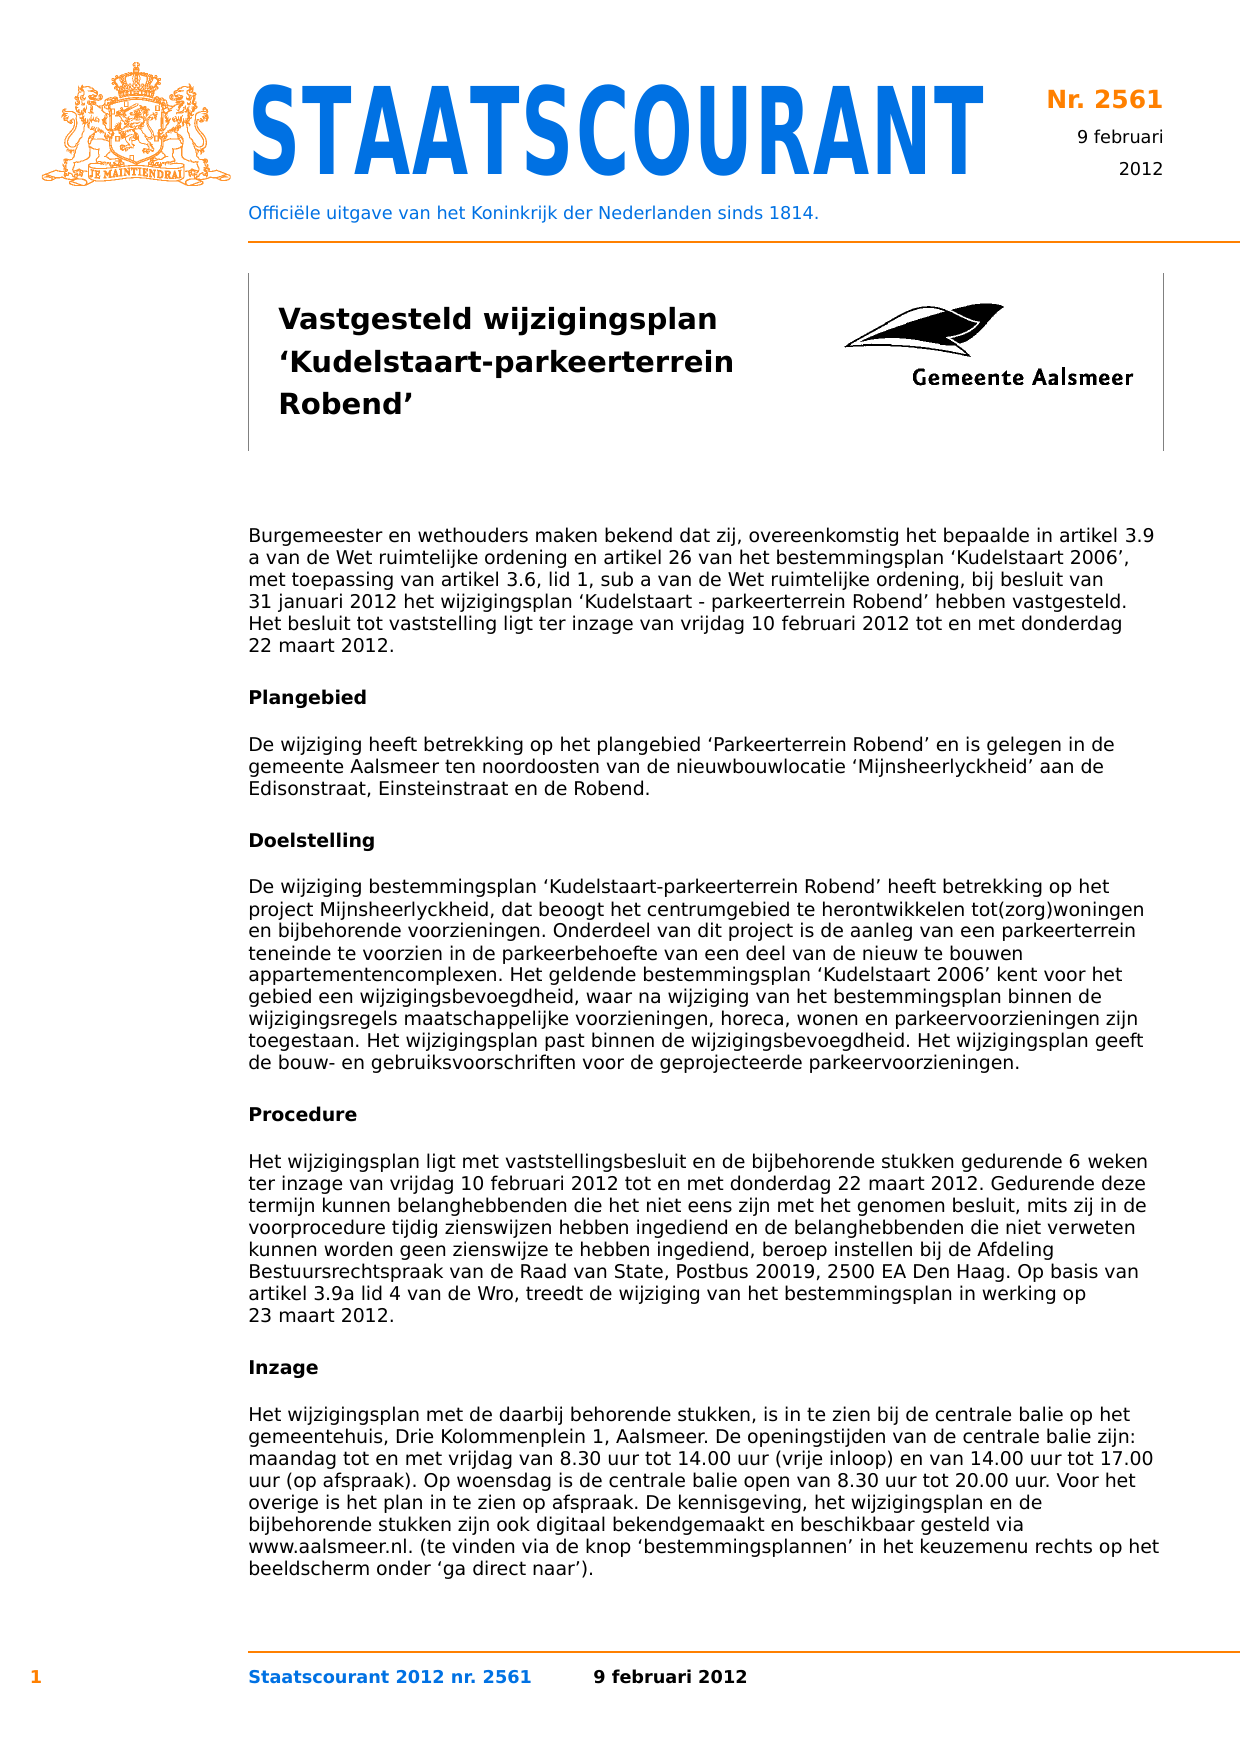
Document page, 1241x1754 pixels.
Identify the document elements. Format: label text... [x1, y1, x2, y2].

text De wijziging heeft betrekking op het plangebied ‘Parkeerterrein Robend’ en is gelegen in de gemeente Aalsmeer ten noordoosten van de nieuwbouwlocatie ‘Mijnsheerlyckheid’ aan de Edisonstraat, Einsteinstraat en de Robend. [248, 733, 1163, 799]
subtitle Plangebied [248, 687, 1163, 708]
subtitle Procedure [248, 1104, 1163, 1126]
text Burgemeester en wethouders maken bekend dat zij, overeenkomstig het bepaalde in artikel 3.9 a van de Wet ruimtelijke ordening en artikel 26 van het bestemmingsplan ‘Kudelstaart 2006’, met toepassing van artikel 3.6, lid 1, sub a van de Wet ruimtelijke ordening, bij besluit van 31 januari 2012 het wijzigingsplan ‘Kudelstaart - parkeerterrein Robend’ hebben vastgesteld. Het besluit tot vaststelling ligt ter inzage van vrijdag 10 februari 2012 tot en met donderdag 22 maart 2012. [248, 525, 1163, 657]
table_cell Officiële uitgave van het Koninkrijk der Nederlanden sinds 1814. [248, 203, 1240, 241]
table_cell 9 februari [998, 121, 1240, 153]
text Het wijzigingsplan ligt met vaststellingsbesluit en de bijbehorende stukken gedurende 6 weken ter inzage van vrijdag 10 februari 2012 tot en met donderdag 22 maart 2012. Gedurende deze termijn kunnen belanghebbenden die het niet eens zijn met het genomen besluit, mits zij in de voorprocedure tijdig zienswijzen hebben ingediend en de belanghebbenden die niet verweten kunnen worden geen zienswijze te hebben ingediend, beroep instellen bij de Afdeling Bestuursrechtspraak van de Raad van State, Postbus 20019, 2500 EA Den Haag. Op basis van artikel 3.9a lid 4 van de Wro, treedt de wijziging van het bestemmingsplan in werking op 23 maart 2012. [248, 1151, 1163, 1327]
subtitle Inzage [248, 1357, 1163, 1379]
subtitle Vastgesteld wijzigingsplan ‘Kudelstaart-parkeerterrein Robend’ [249, 273, 1163, 451]
picture [41, 62, 231, 186]
table_header [25, 62, 248, 241]
text De wijziging bestemmingsplan ‘Kudelstaart-parkeerterrein Robend’ heeft betrekking op het project Mijnsheerlyckheid, dat beoogt het centrumgebied te herontwikkelen tot(zorg)woningen en bijbehorende voorzieningen. Onderdeel van dit project is de aanleg van een parkeerterrein teneinde te voorzien in de parkeerbehoefte van een deel van de nieuw te bouwen appartementencomplexen. Het geldende bestemmingsplan ‘Kudelstaart 2006’ kent voor het gebied een wijzigingsbevoegdheid, waar na wijziging van het bestemmingsplan binnen de wijzigingsregels maatschappelijke voorzieningen, horeca, wonen en parkeervoorzieningen zijn toegestaan. Het wijzigingsplan past binnen de wijzigingsbevoegdheid. Het wijzigingsplan geeft de bouw- en gebruiksvoorschriften voor de geprojecteerde parkeervoorzieningen. [248, 876, 1163, 1074]
text Het wijzigingsplan met de daarbij behorende stukken, is in te zien bij de centrale balie op het gemeentehuis, Drie Kolommenplein 1, Aalsmeer. De openingstijden van de centrale balie zijn: maandag tot en met vrijdag van 8.30 uur tot 14.00 uur (vrije inloop) en van 14.00 uur tot 17.00 uur (op afspraak). Op woensdag is de centrale balie open van 8.30 uur tot 20.00 uur. Voor het overige is het plan in te zien op afspraak. De kennisgeving, het wijzigingsplan en de bijbehorende stukken zijn ook digitaal bekendgemaakt en beschikbaar gesteld via www.aalsmeer.nl. (te vinden via de knop ‘bestemmingsplannen’ in het keuzemenu rechts op het beeldscherm onder ‘ga direct naar’). [248, 1404, 1163, 1580]
picture [844, 302, 1134, 386]
table_cell 2012 [998, 153, 1240, 203]
table_header Nr. 2561 [998, 62, 1240, 121]
subtitle Doelstelling [248, 829, 1163, 851]
table_header STAATSCOURANT [248, 62, 998, 203]
